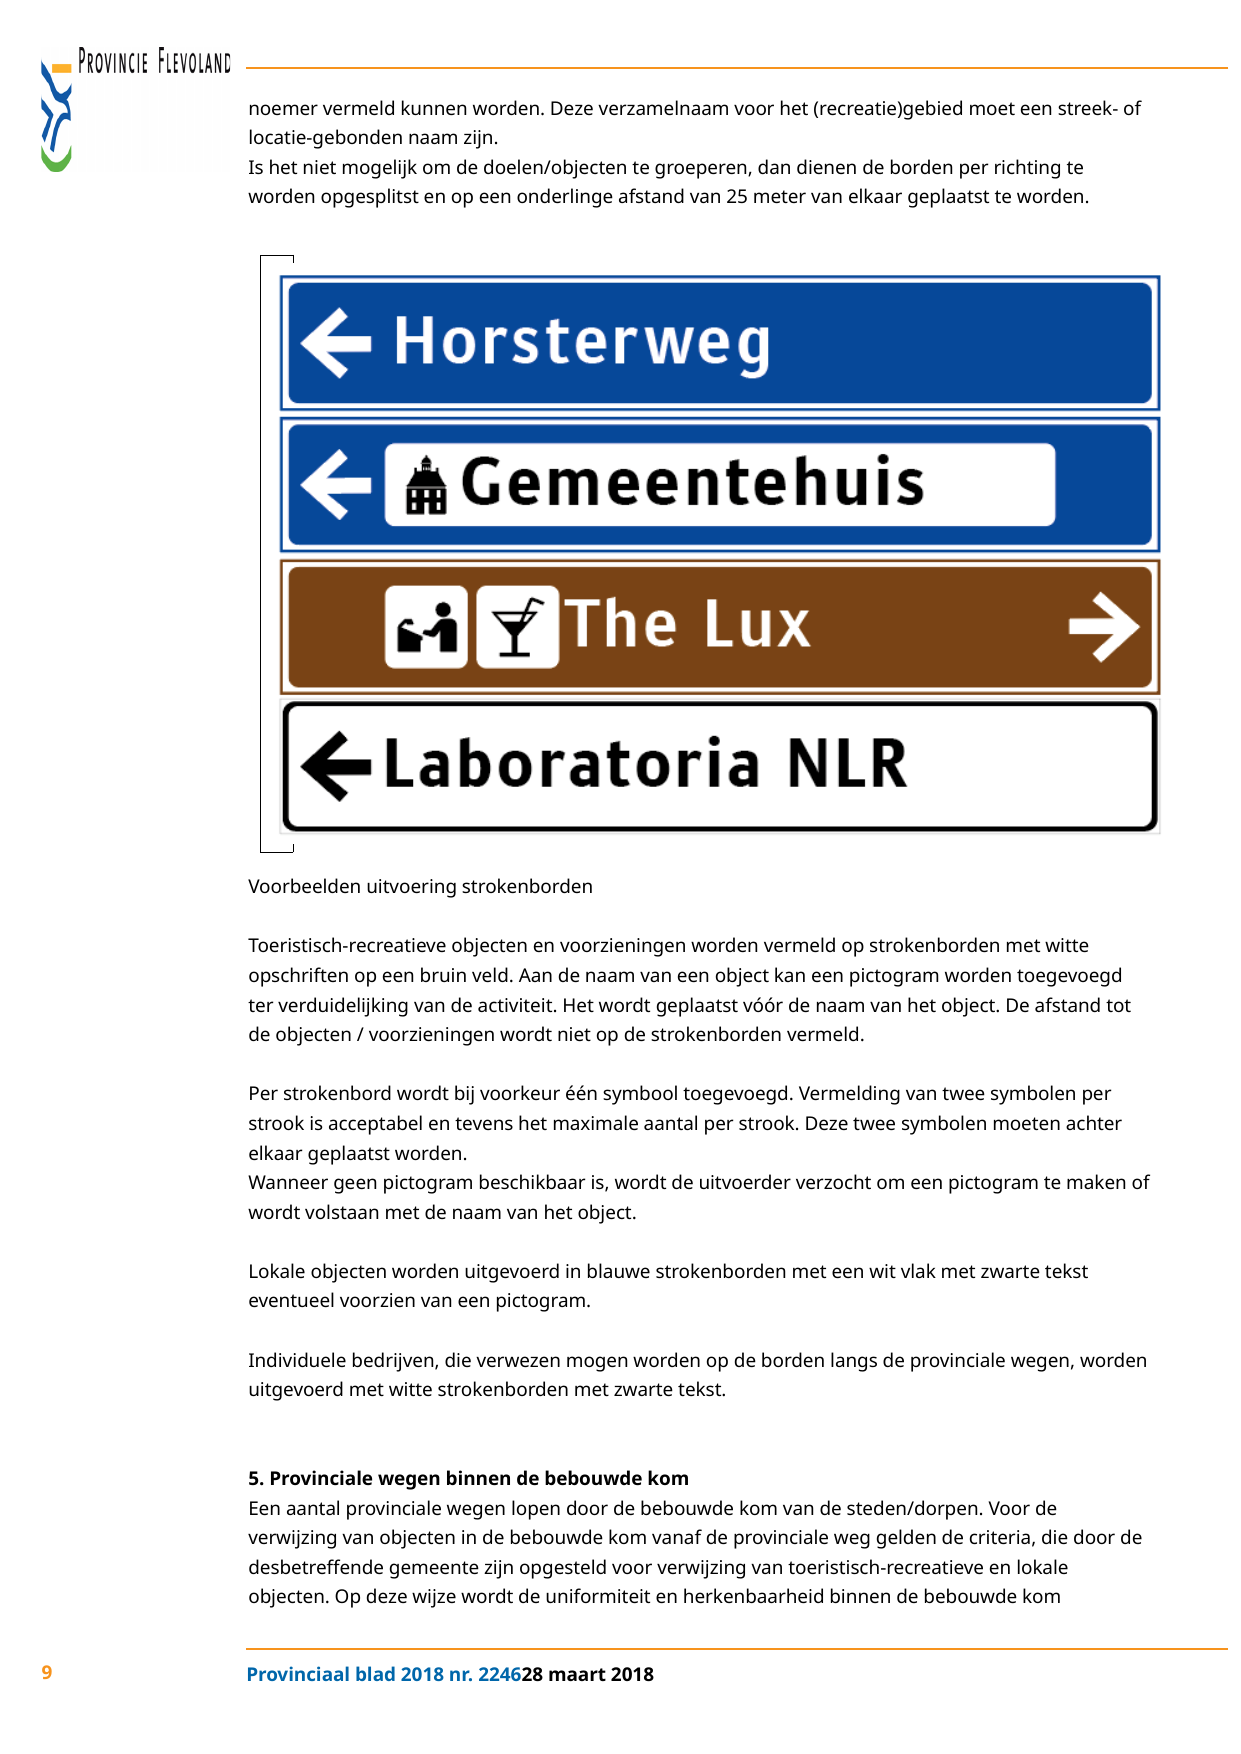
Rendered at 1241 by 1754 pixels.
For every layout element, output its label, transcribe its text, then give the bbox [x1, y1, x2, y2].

text Een aantal provinciale wegen lopen door de bebouwde kom van de steden/dorpen. Voor de verwijzing van objecten in de bebouwde kom vanaf de provinciale weg gelden de criteria, die door de desbetreffende gemeente zijn opgesteld voor verwijzing van toeristisch-recreatieve en lokale objecten. Op deze wijze wordt de uniformiteit en herkenbaarheid binnen de bebouwde kom [248, 1495, 1152, 1609]
text noemer vermeld kunnen worden. Deze verzamelnaam voor het (recreatie)gebied moet een streek- of locatie-gebonden naam zijn. [248, 95, 1152, 150]
text Individuele bedrijven, die verwezen mogen worden op de borden langs de provinciale wegen, worden uitgevoerd met witte strokenborden met zwarte tekst. [248, 1347, 1152, 1402]
text Wanneer geen pictogram beschikbaar is, wordt de uitvoerder verzocht om een pictogram te maken of wordt volstaan met de naam van het object. [248, 1169, 1152, 1224]
text Is het niet mogelijk om de doelen/objecten te groeperen, dan dienen de borden per richting te worden opgesplitst en op een onderlinge afstand van 25 meter van elkaar geplaatst te worden. [248, 154, 1152, 209]
text Toeristisch-recreatieve objecten en voorzieningen worden vermeld op strokenborden met witte opschriften op een bruin veld. Aan de naam van een object kan een pictogram worden toegevoegd ter verduidelijking van de activiteit. Het wordt geplaatst vóór de naam van het object. De afstand tot de objecten / voorzieningen wordt niet op de strokenborden vermeld. [248, 933, 1152, 1047]
text 5. Provinciale wegen binnen de bebouwde kom [248, 1465, 1152, 1491]
text Lokale objecten worden uitgevoerd in blauwe strokenborden met een wit vlak met zwarte tekst eventueel voorzien van een pictogram. [248, 1258, 1152, 1313]
picture [268, 263, 1173, 844]
text Voorbeelden uitvoering strokenborden [248, 873, 1152, 899]
picture [41, 47, 231, 172]
text Per strokenbord wordt bij voorkeur één symbool toegevoegd. Vermelding van twee symbolen per strook is acceptabel en tevens het maximale aantal per strook. Deze twee symbolen moeten achter elkaar geplaatst worden. [248, 1081, 1152, 1165]
